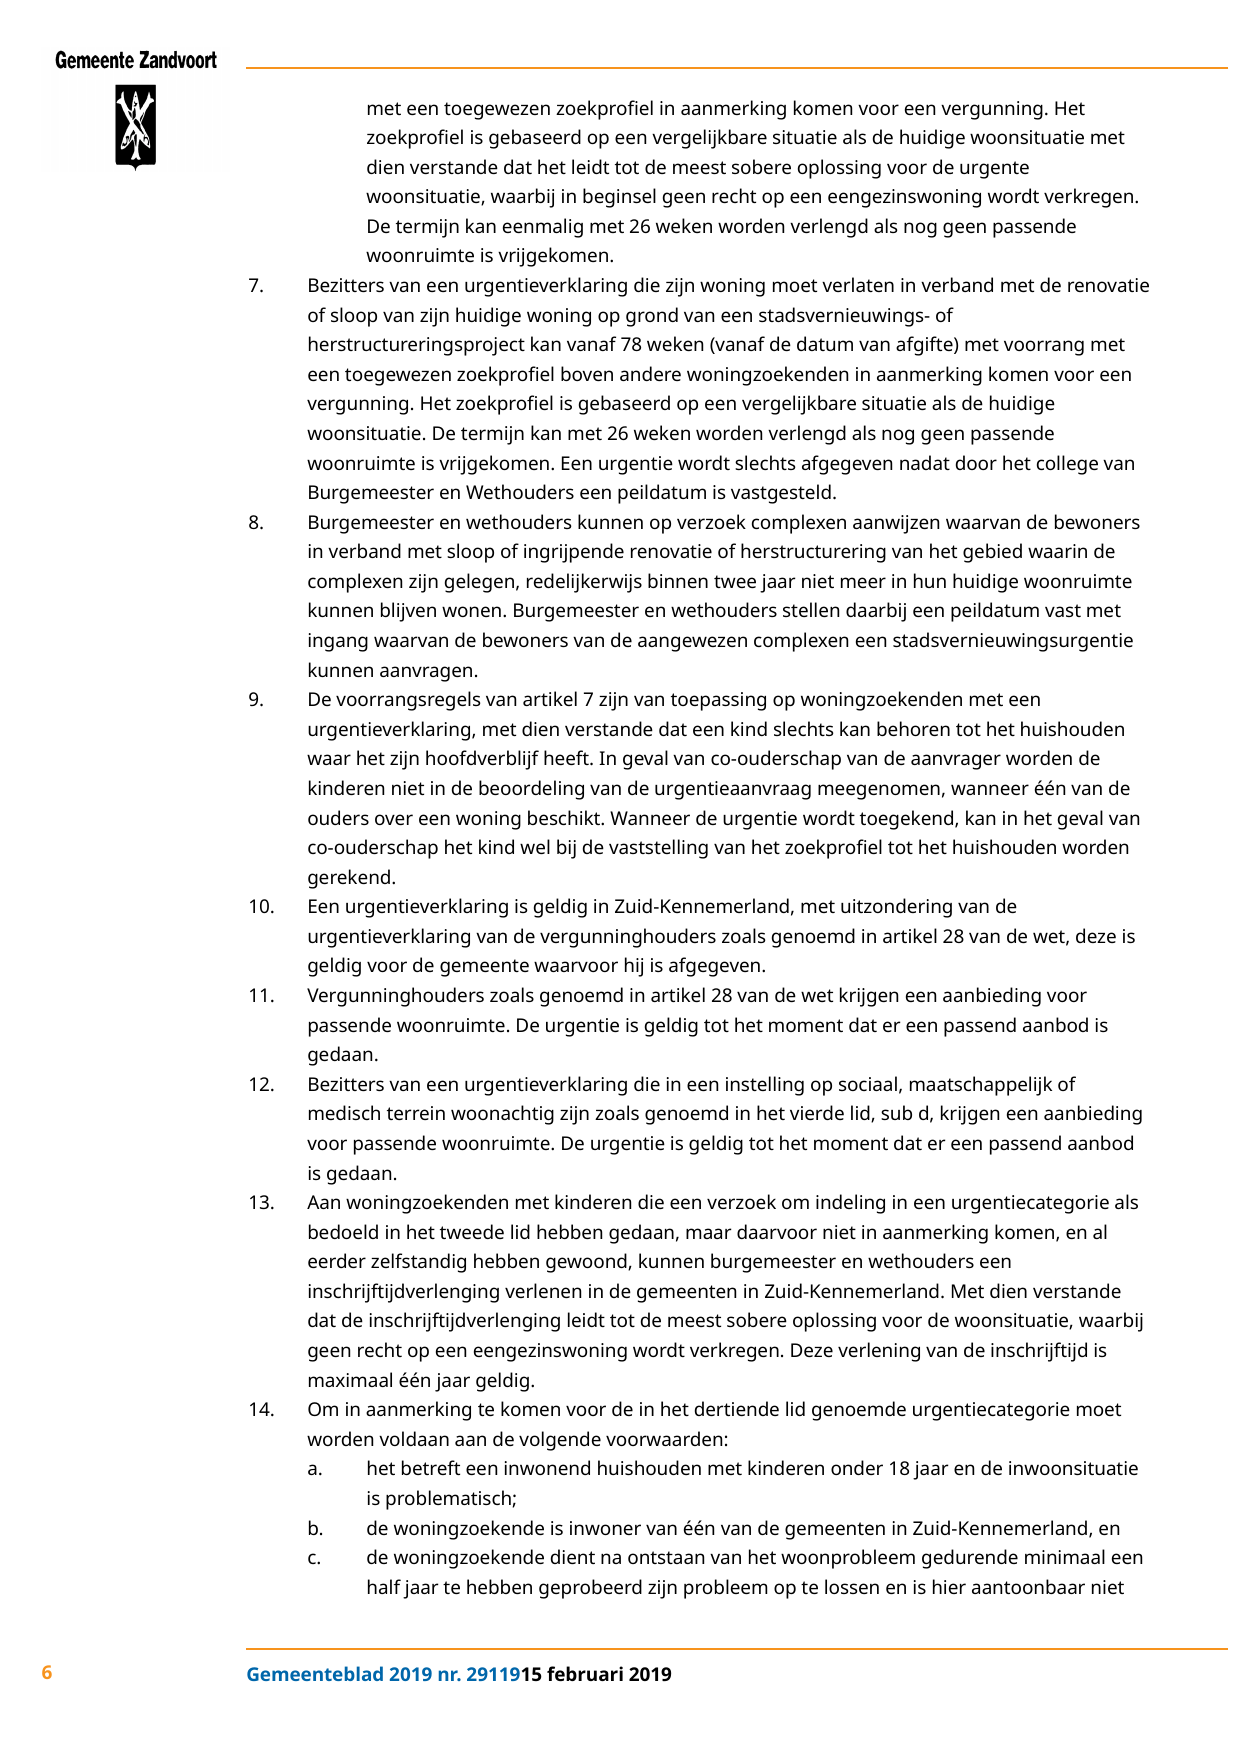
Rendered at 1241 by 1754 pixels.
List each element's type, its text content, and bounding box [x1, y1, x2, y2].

list Vergunninghouders zoals genoemd in artikel 28 van de wet krijgen een aanbieding voor passende woonruimte. De urgentie is geldig tot het moment dat er een passend aanbod is gedaan. [248, 982, 1152, 1067]
list de woningzoekende dient na ontstaan van het woonprobleem gedurende minimaal een half jaar te hebben geprobeerd zijn probleem op te lossen en is hier aantoonbaar niet [307, 1544, 1152, 1600]
list met een toegewezen zoekprofiel in aanmerking komen voor een vergunning. Het zoekprofiel is gebaseerd op een vergelijkbare situatie als de huidige woonsituatie met dien verstande dat het leidt tot de meest sobere oplossing voor de urgente woonsituatie, waarbij in beginsel geen recht op een eengezinswoning wordt verkregen. De termijn kan eenmalig met 26 weken worden verlengd als nog geen passende woonruimte is vrijgekomen. [307, 95, 1152, 268]
list Bezitters van een urgentieverklaring die in een instelling op sociaal, maatschappelijk of medisch terrein woonachtig zijn zoals genoemd in het vierde lid, sub d, krijgen een aanbieding voor passende woonruimte. De urgentie is geldig tot het moment dat er een passend aanbod is gedaan. [248, 1071, 1152, 1186]
list de woningzoekende is inwoner van één van de gemeenten in Zuid-Kennemerland, en [307, 1515, 1152, 1541]
picture [41, 47, 231, 172]
list De voorrangsregels van artikel 7 zijn van toepassing op woningzoekenden met een urgentieverklaring, met dien verstande dat een kind slechts kan behoren tot het huishouden waar het zijn hoofdverblijf heeft. In geval van co-ouderschap van de aanvrager worden de kinderen niet in de beoordeling van de urgentieaanvraag meegenomen, wanneer één van de ouders over een woning beschikt. Wanneer de urgentie wordt toegekend, kan in het geval van co-ouderschap het kind wel bij de vaststelling van het zoekprofiel tot het huishouden worden gerekend. [248, 686, 1152, 890]
list Aan woningzoekenden met kinderen die een verzoek om indeling in een urgentiecategorie als bedoeld in het tweede lid hebben gedaan, maar daarvoor niet in aanmerking komen, en al eerder zelfstandig hebben gewoond, kunnen burgemeester en wethouders een inschrijftijdverlenging verlenen in de gemeenten in Zuid-Kennemerland. Met dien verstande dat de inschrijftijdverlenging leidt tot de meest sobere oplossing voor de woonsituatie, waarbij geen recht op een eengezinswoning wordt verkregen. Deze verlening van de inschrijftijd is maximaal één jaar geldig. [248, 1189, 1152, 1393]
list Burgemeester en wethouders kunnen op verzoek complexen aanwijzen waarvan de bewoners in verband met sloop of ingrijpende renovatie of herstructurering van het gebied waarin de complexen zijn gelegen, redelijkerwijs binnen twee jaar niet meer in hun huidige woonruimte kunnen blijven wonen. Burgemeester en wethouders stellen daarbij een peildatum vast met ingang waarvan de bewoners van de aangewezen complexen een stadsvernieuwingsurgentie kunnen aanvragen. [248, 509, 1152, 683]
list Bezitters van een urgentieverklaring die zijn woning moet verlaten in verband met de renovatie of sloop van zijn huidige woning op grond van een stadsvernieuwings- of herstructureringsproject kan vanaf 78 weken (vanaf de datum van afgifte) met voorrang met een toegewezen zoekprofiel boven andere woningzoekenden in aanmerking komen voor een vergunning. Het zoekprofiel is gebaseerd op een vergelijkbare situatie als de huidige woonsituatie. De termijn kan met 26 weken worden verlengd als nog geen passende woonruimte is vrijgekomen. Een urgentie wordt slechts afgegeven nadat door het college van Burgemeester en Wethouders een peildatum is vastgesteld. [248, 272, 1152, 505]
list Om in aanmerking te komen voor de in het dertiende lid genoemde urgentiecategorie moet worden voldaan aan de volgende voorwaarden: [248, 1396, 1152, 1452]
list het betreft een inwonend huishouden met kinderen onder 18 jaar en de inwoonsituatie is problematisch; [307, 1456, 1152, 1511]
list Een urgentieverklaring is geldig in Zuid-Kennemerland, met uitzondering van de urgentieverklaring van de vergunninghouders zoals genoemd in artikel 28 van de wet, deze is geldig voor de gemeente waarvoor hij is afgegeven. [248, 893, 1152, 978]
